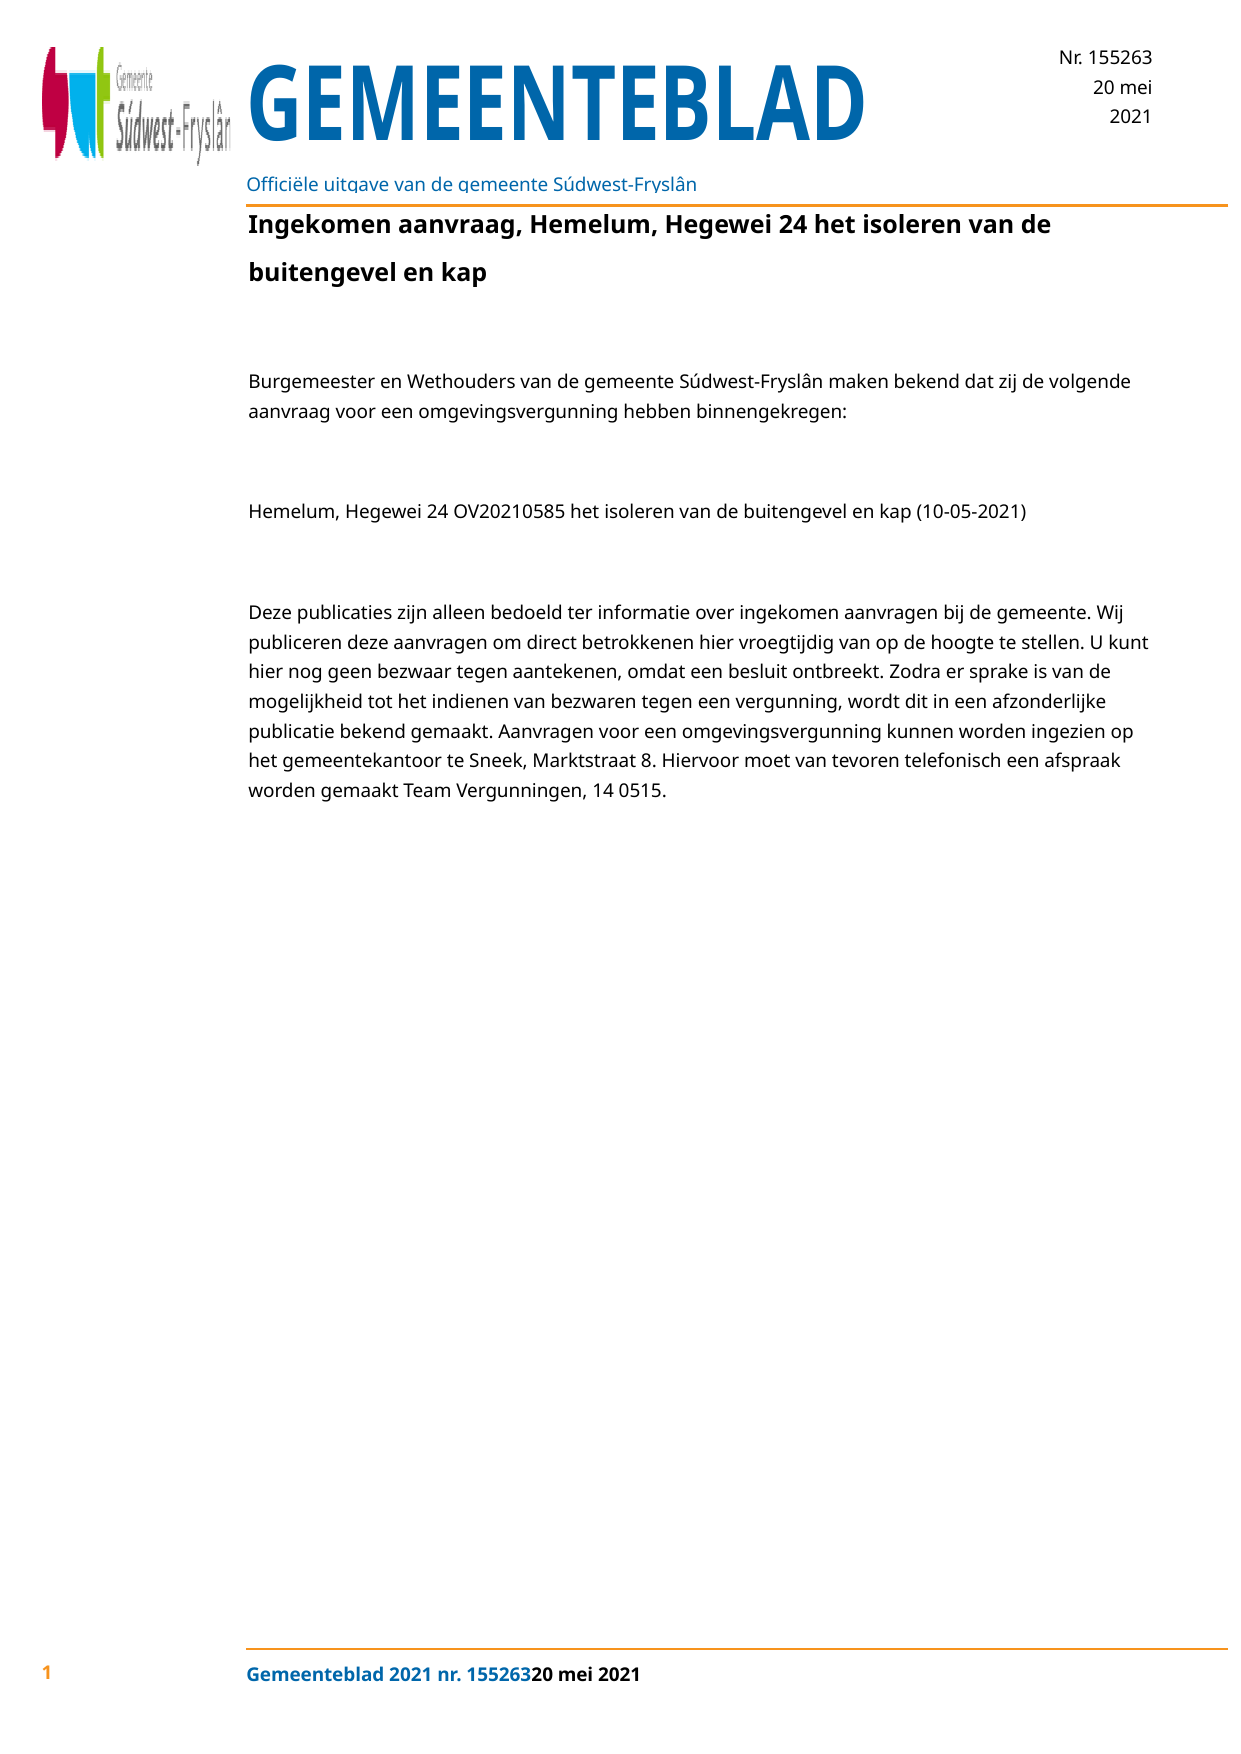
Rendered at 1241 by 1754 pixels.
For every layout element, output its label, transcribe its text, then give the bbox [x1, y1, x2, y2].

text Ingekomen aanvraag, Hemelum, Hegewei 24 het isoleren van de buitengevel en kap [248, 207, 1152, 288]
text Deze publicaties zijn alleen bedoeld ter informatie over ingekomen aanvragen bij de gemeente. Wij publiceren deze aanvragen om direct betrokkenen hier vroegtijdig van op de hoogte te stellen. U kunt hier nog geen bezwaar tegen aantekenen, omdat een besluit ontbreekt. Zodra er sprake is van de mogelijkheid tot het indienen van bezwaren tegen een vergunning, wordt dit in een afzonderlijke publicatie bekend gemaakt. Aanvragen voor een omgevingsvergunning kunnen worden ingezien op het gemeentekantoor te Sneek, Marktstraat 8. Hiervoor moet van tevoren telefonisch een afspraak worden gemaakt Team Vergunningen, 14 0515. [248, 599, 1152, 803]
text Burgemeester en Wethouders van de gemeente Súdwest-Fryslân maken bekend dat zij de volgende aanvraag voor een omgevingsvergunning hebben binnengekregen: [248, 368, 1152, 424]
picture [41, 47, 231, 172]
text Hemelum, Hegewei 24 OV20210585 het isoleren van de buitengevel en kap (10-05-2021) [248, 499, 1152, 524]
